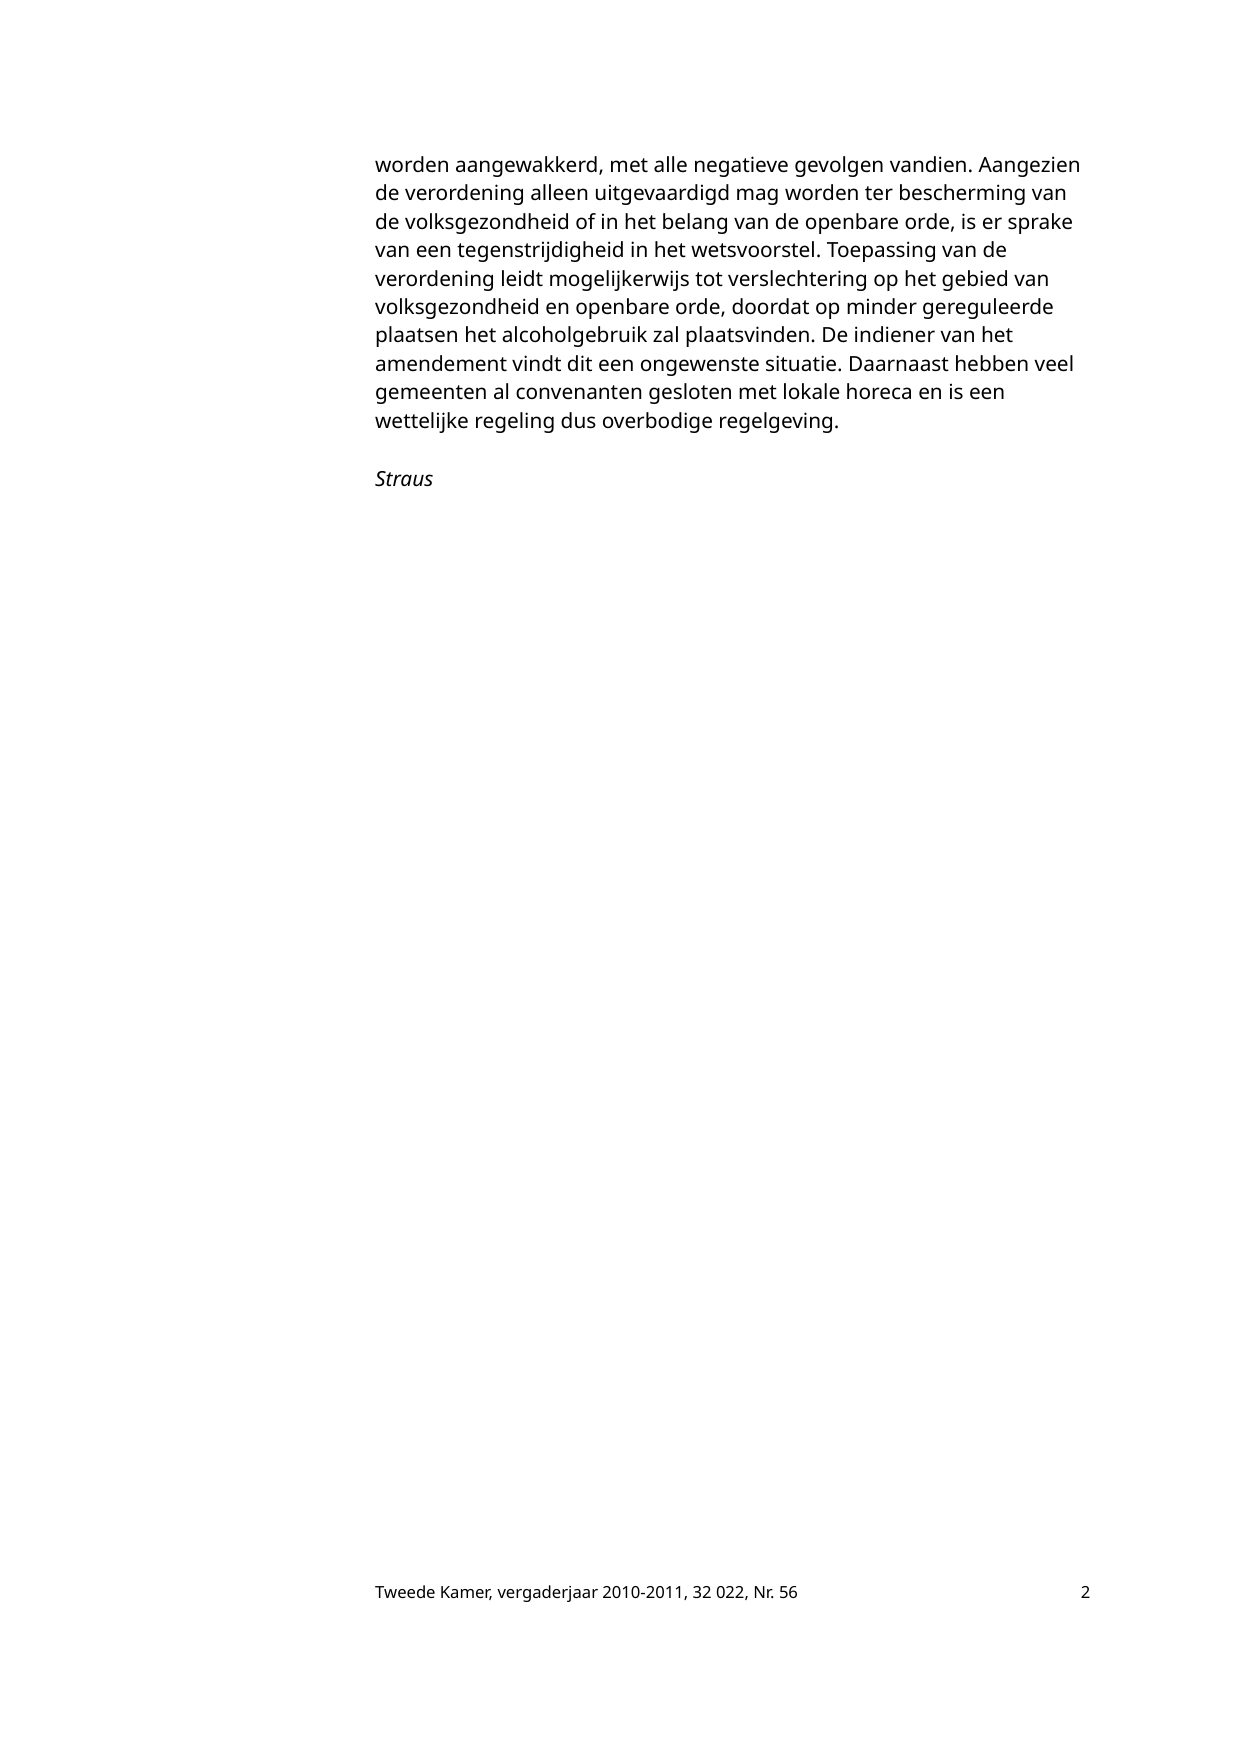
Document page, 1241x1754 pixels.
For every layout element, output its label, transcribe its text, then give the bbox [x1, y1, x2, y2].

text Straus [375, 464, 1090, 493]
text worden aangewakkerd, met alle negatieve gevolgen vandien. Aangezien de verordening alleen uitgevaardigd mag worden ter bescherming van de volksgezondheid of in het belang van de openbare orde, is er sprake van een tegenstrijdigheid in het wetsvoorstel. Toepassing van de verordening leidt mogelijkerwijs tot verslechtering op het gebied van volksgezondheid en openbare orde, doordat op minder gereguleerde plaatsen het alcoholgebruik zal plaatsvinden. De indiener van het amendement vindt dit een ongewenste situatie. Daarnaast hebben veel gemeenten al convenanten gesloten met lokale horeca en is een wettelijke regeling dus overbodige regelgeving. [375, 150, 1090, 434]
